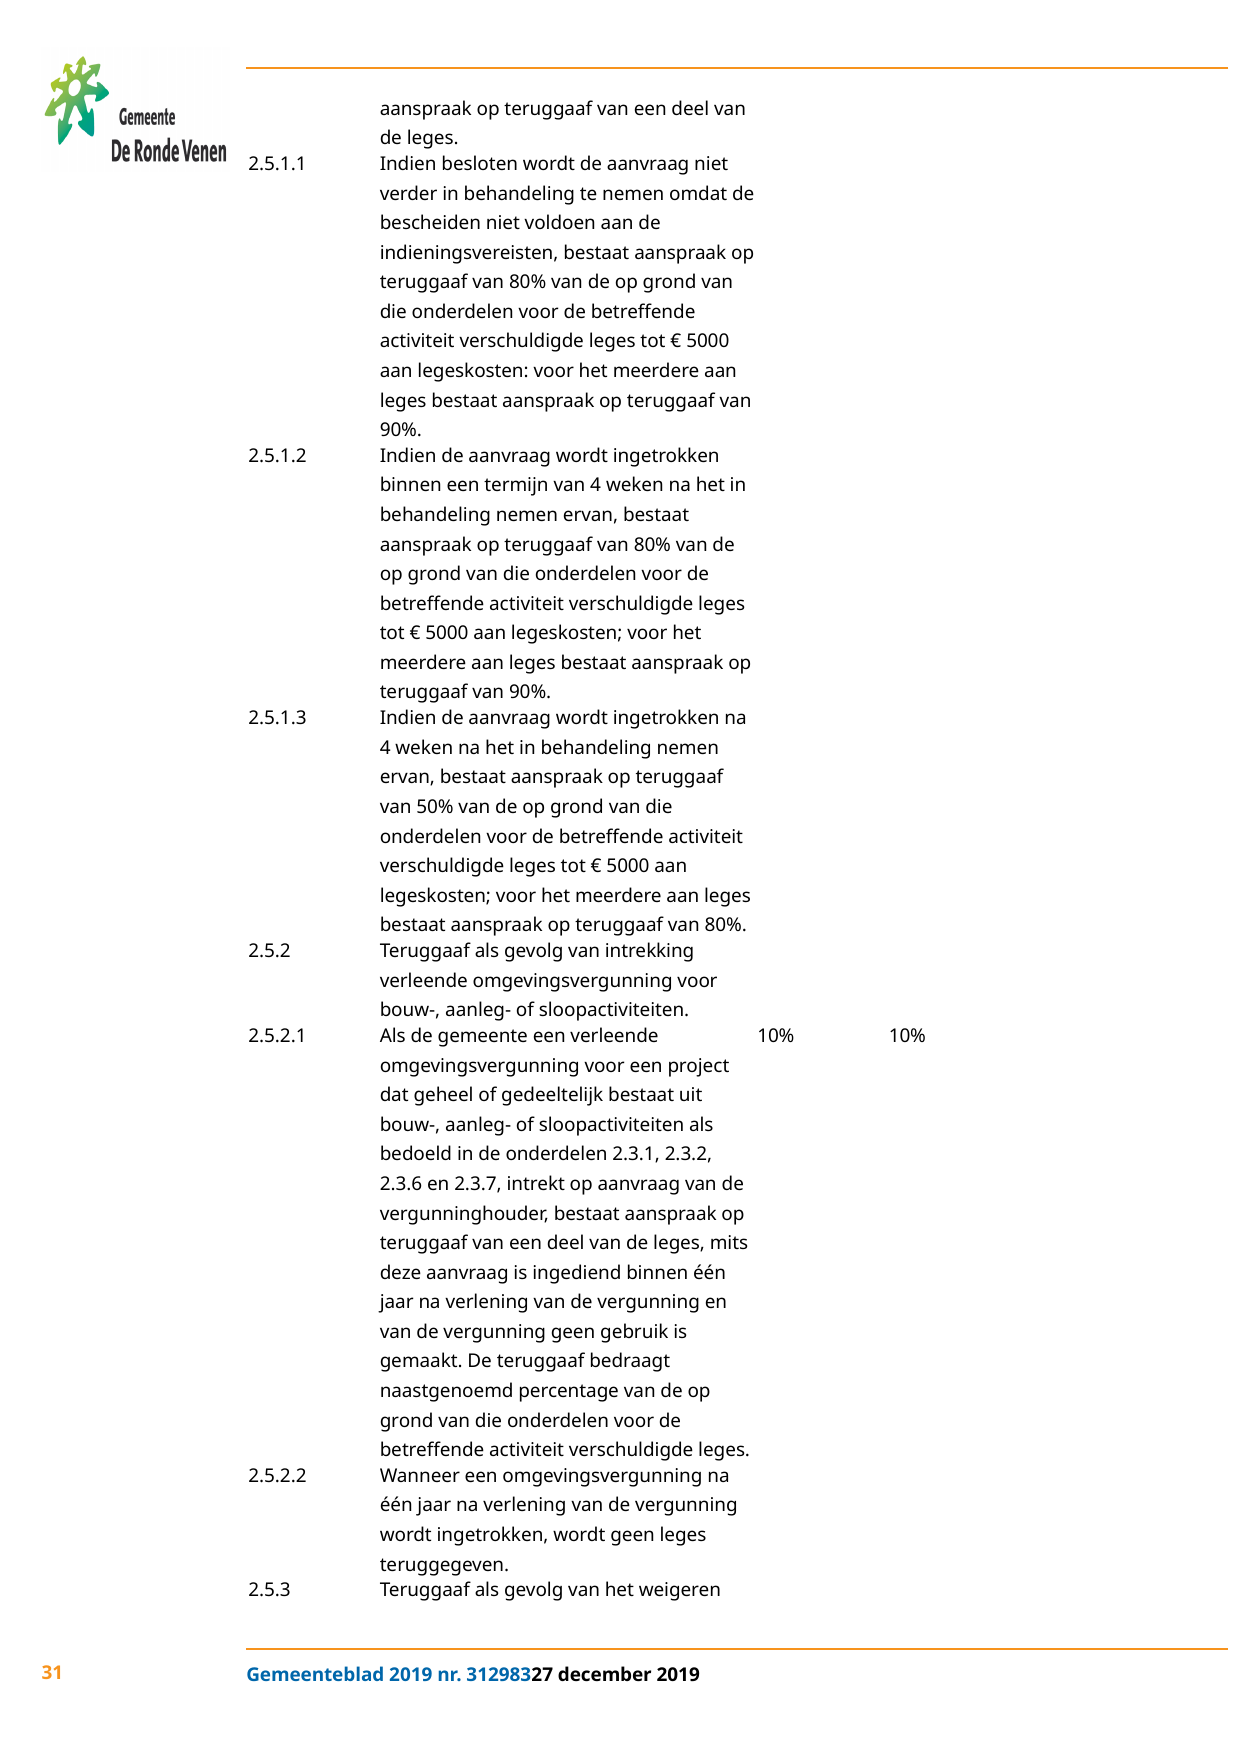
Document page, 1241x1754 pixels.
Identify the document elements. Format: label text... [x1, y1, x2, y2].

table_cell [889, 1462, 1152, 1577]
table_cell Teruggaaf als gevolg van het weigeren [380, 1577, 757, 1602]
table_cell 2.5.2.2 [248, 1462, 379, 1577]
table_cell Indien besloten wordt de aanvraag niet verder in behandeling te nemen omdat de bescheiden niet voldoen aan de indieningsvereisten, bestaat aanspraak op teruggaaf van 80% van de op grond van die onderdelen voor de betreffende activiteit verschuldigde leges tot € 5000 aan legeskosten: voor het meerdere aan leges bestaat aanspraak op teruggaaf van 90%. [380, 150, 757, 442]
table_cell 2.5.3 [248, 1577, 379, 1602]
table_cell [757, 937, 888, 1022]
table_cell [757, 1577, 888, 1602]
table_cell Als de gemeente een verleende omgevingsvergunning voor een project dat geheel of gedeeltelijk bestaat uit bouw-, aanleg- of sloopactiviteiten als bedoeld in de onderdelen 2.3.1, 2.3.2, 2.3.6 en 2.3.7, intrekt op aanvraag van de vergunninghouder, bestaat aanspraak op teruggaaf van een deel van de leges, mits deze aanvraag is ingediend binnen één jaar na verlening van de vergunning en van de vergunning geen gebruik is gemaakt. De teruggaaf bedraagt naastgenoemd percentage van de op grond van die onderdelen voor de betreffende activiteit verschuldigde leges. [380, 1022, 757, 1462]
picture [41, 47, 231, 172]
table_cell [889, 442, 1152, 704]
table_cell 2.5.2 [248, 937, 379, 1022]
table_cell Indien de aanvraag wordt ingetrokken na 4 weken na het in behandeling nemen ervan, bestaat aanspraak op teruggaaf van 50% van de op grond van die onderdelen voor de betreffende activiteit verschuldigde leges tot € 5000 aan legeskosten; voor het meerdere aan leges bestaat aanspraak op teruggaaf van 80%. [380, 705, 757, 937]
table_cell [757, 150, 888, 442]
table_cell [889, 1577, 1152, 1602]
table_cell [889, 95, 1152, 150]
table_cell [889, 937, 1152, 1022]
table_cell [757, 705, 888, 937]
table_cell 10% [889, 1022, 1152, 1462]
table_cell aanspraak op teruggaaf van een deel van de leges. [380, 95, 757, 150]
table_cell Teruggaaf als gevolg van intrekking verleende omgevingsvergunning voor bouw-, aanleg- of sloopactiviteiten. [380, 937, 757, 1022]
table_cell [757, 1462, 888, 1577]
table_cell 2.5.1.3 [248, 705, 379, 937]
table_cell Indien de aanvraag wordt ingetrokken binnen een termijn van 4 weken na het in behandeling nemen ervan, bestaat aanspraak op teruggaaf van 80% van de op grond van die onderdelen voor de betreffende activiteit verschuldigde leges tot € 5000 aan legeskosten; voor het meerdere aan leges bestaat aanspraak op teruggaaf van 90%. [380, 442, 757, 704]
table_cell 2.5.2.1 [248, 1022, 379, 1462]
table_cell [889, 705, 1152, 937]
table_cell 2.5.1.2 [248, 442, 379, 704]
table_cell Wanneer een omgevingsvergunning na één jaar na verlening van de vergunning wordt ingetrokken, wordt geen leges teruggegeven. [380, 1462, 757, 1577]
table_cell 2.5.1.1 [248, 150, 379, 442]
table_cell [757, 442, 888, 704]
table_cell [248, 95, 379, 150]
table_cell 10% [757, 1022, 888, 1462]
table_cell [889, 150, 1152, 442]
table_cell [757, 95, 888, 150]
